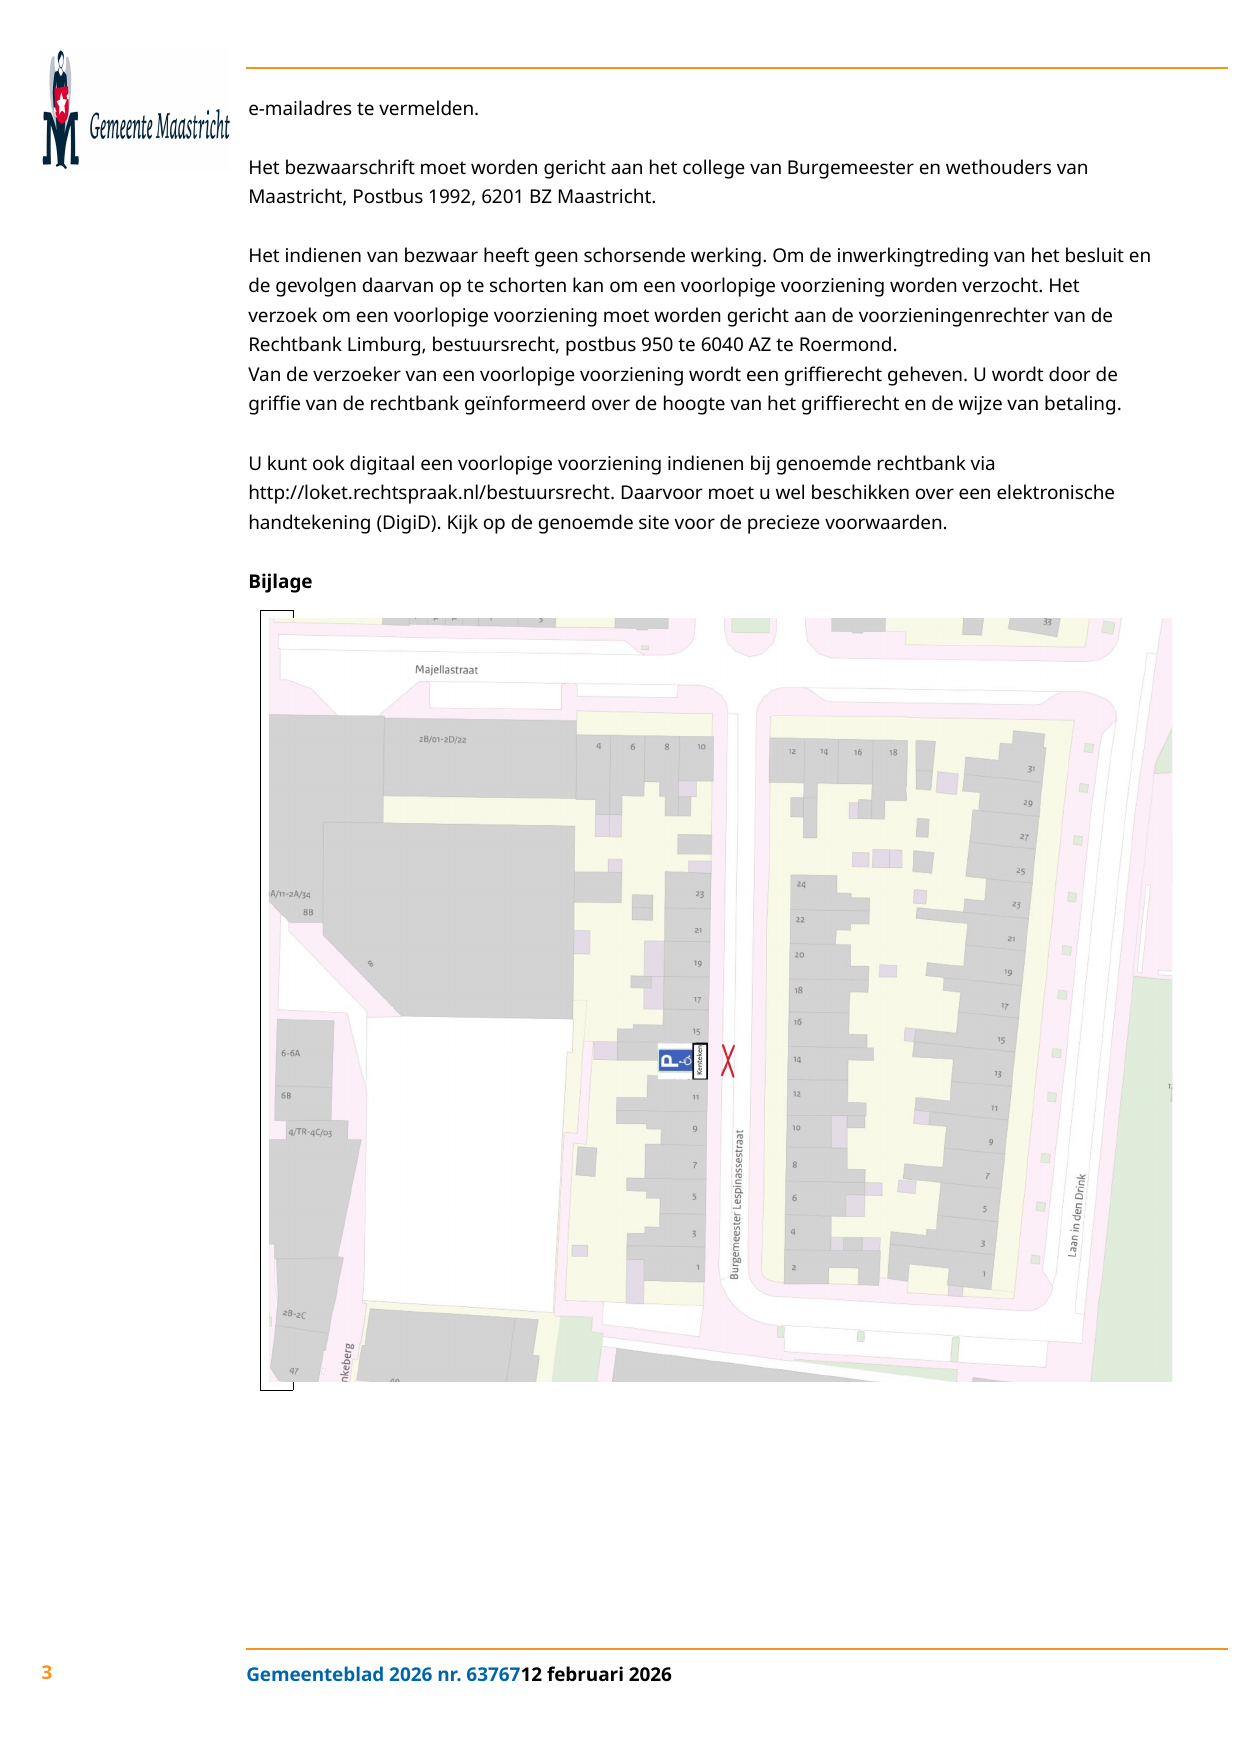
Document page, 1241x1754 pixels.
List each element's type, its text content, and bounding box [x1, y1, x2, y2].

text Bijlage [248, 568, 1152, 594]
picture [41, 47, 231, 172]
text U kunt ook digitaal een voorlopige voorziening indienen bij genoemde rechtbank via http://loket.rechtspraak.nl/bestuursrecht. Daarvoor moet u wel beschikken over een elektronische handtekening (DigiD). Kijk op de genoemde site voor de precieze voorwaarden. [248, 450, 1152, 535]
text e-mailadres te vermelden. [248, 95, 1152, 121]
text Het bezwaarschrift moet worden gericht aan het college van Burgemeester en wethouders van Maastricht, Postbus 1992, 6201 BZ Maastricht. [248, 154, 1152, 209]
text Van de verzoeker van een voorlopige voorziening wordt een griffierecht geheven. U wordt door de griffie van de rechtbank geïnformeerd over de hoogte van het griffierecht en de wijze van betaling. [248, 361, 1152, 416]
text Het indienen van bezwaar heeft geen schorsende werking. Om de inwerkingtreding van het besluit en de gevolgen daarvan op te schorten kan om een voorlopige voorziening worden verzocht. Het verzoek om een voorlopige voorziening moet worden gericht aan de voorzieningenrechter van de Rechtbank Limburg, bestuursrecht, postbus 950 te 6040 AZ te Roermond. [248, 243, 1152, 357]
picture [268, 618, 1173, 1382]
